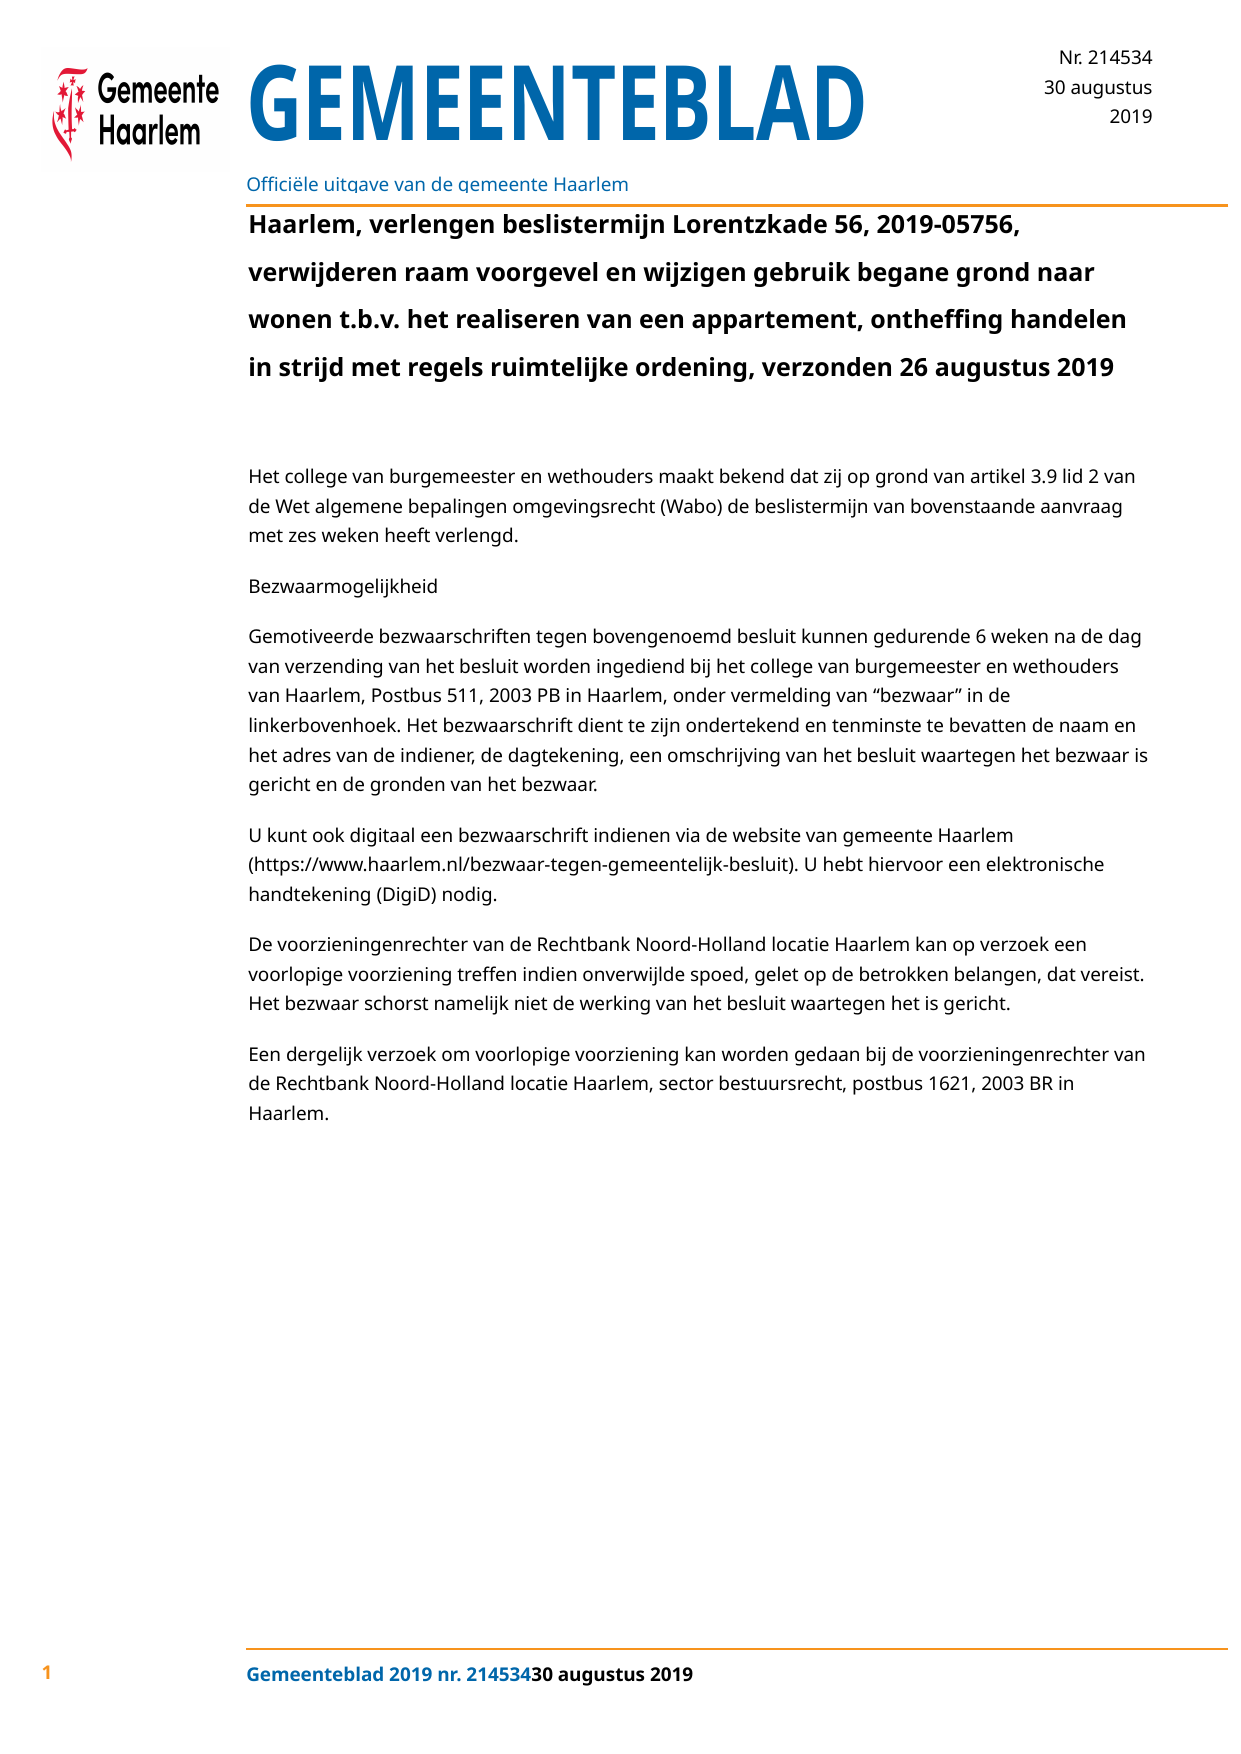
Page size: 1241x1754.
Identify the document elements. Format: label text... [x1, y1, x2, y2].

text Bezwaarmogelijkheid [248, 573, 1152, 599]
text Gemotiveerde bezwaarschriften tegen bovengenoemd besluit kunnen gedurende 6 weken na de dag van verzending van het besluit worden ingediend bij het college van burgemeester en wethouders van Haarlem, Postbus 511, 2003 PB in Haarlem, onder vermelding van “bezwaar” in de linkerbovenhoek. Het bezwaarschrift dient te zijn ondertekend en tenminste te bevatten de naam en het adres van de indiener, de dagtekening, een omschrijving van het besluit waartegen het bezwaar is gericht en de gronden van het bezwaar. [248, 623, 1152, 797]
text Het college van burgemeester en wethouders maakt bekend dat zij op grond van artikel 3.9 lid 2 van de Wet algemene bepalingen omgevingsrecht (Wabo) de beslistermijn van bovenstaande aanvraag met zes weken heeft verlengd. [248, 463, 1152, 548]
text Haarlem, verlengen beslistermijn Lorentzkade 56, 2019-05756, verwijderen raam voorgevel en wijzigen gebruik begane grond naar wonen t.b.v. het realiseren van een appartement, ontheffing handelen in strijd met regels ruimtelijke ordening, verzonden 26 augustus 2019 [248, 207, 1152, 384]
text De voorzieningenrechter van de Rechtbank Noord-Holland locatie Haarlem kan op verzoek een voorlopige voorziening treffen indien onverwijlde spoed, gelet op de betrokken belangen, dat vereist. Het bezwaar schorst namelijk niet de werking van het besluit waartegen het is gericht. [248, 931, 1152, 1016]
text U kunt ook digitaal een bezwaarschrift indienen via de website van gemeente Haarlem (https://www.haarlem.nl/bezwaar-tegen-gemeentelijk-besluit). U hebt hiervoor een elektronische handtekening (DigiD) nodig. [248, 822, 1152, 907]
text Een dergelijk verzoek om voorlopige voorziening kan worden gedaan bij de voorzieningenrechter van de Rechtbank Noord-Holland locatie Haarlem, sector bestuursrecht, postbus 1621, 2003 BR in Haarlem. [248, 1041, 1152, 1126]
picture [41, 47, 231, 172]
